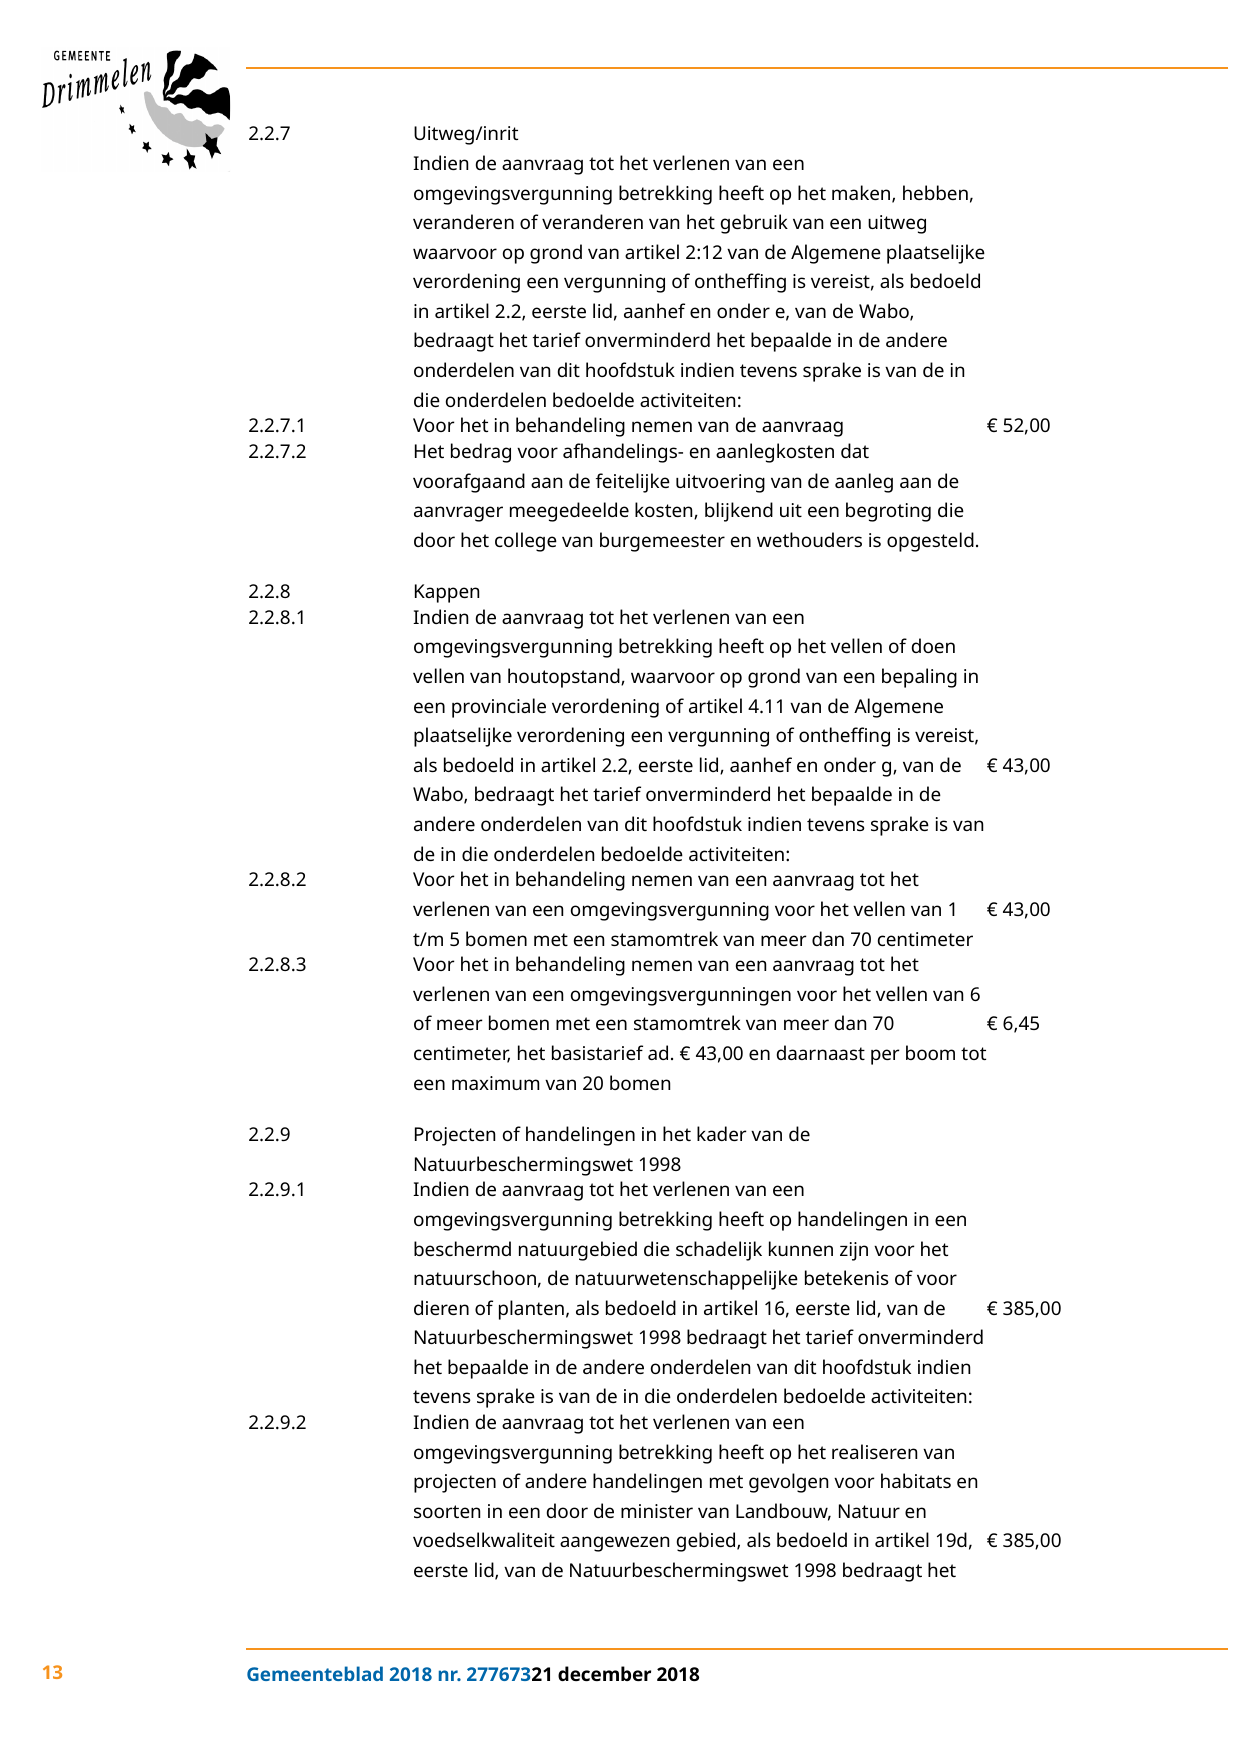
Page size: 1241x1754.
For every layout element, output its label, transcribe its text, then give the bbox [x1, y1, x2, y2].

table_cell [987, 1121, 1152, 1177]
table_cell [987, 438, 1152, 553]
table_cell 2.2.7.1 [248, 413, 413, 438]
table_cell [987, 553, 1152, 578]
table_cell [413, 95, 987, 121]
table_cell € 43,00 [987, 867, 1152, 951]
table_cell 2.2.7.2 [248, 438, 413, 553]
table_cell € 385,00 [987, 1409, 1152, 1583]
table_cell Uitweg/inrit Indien de aanvraag tot het verlenen van een omgevingsvergunning betrekking heeft op het maken, hebben, veranderen of veranderen van het gebruik van een uitweg waarvoor op grond van artikel 2:12 van de Algemene plaatselijke verordening een vergunning of ontheffing is vereist, als bedoeld in artikel 2.2, eerste lid, aanhef en onder e, van de Wabo, bedraagt het tarief onverminderd het bepaalde in de andere onderdelen van dit hoofdstuk indien tevens sprake is van de in die onderdelen bedoelde activiteiten: [413, 121, 987, 412]
table_cell € 385,00 [987, 1177, 1152, 1409]
table_cell 2.2.8.3 [248, 951, 413, 1096]
table_cell 2.2.9.1 [248, 1177, 413, 1409]
table_cell 2.2.7 [248, 121, 413, 412]
table_cell Indien de aanvraag tot het verlenen van een omgevingsvergunning betrekking heeft op het vellen of doen vellen van houtopstand, waarvoor op grond van een bepaling in een provinciale verordening of artikel 4.11 van de Algemene plaatselijke verordening een vergunning of ontheffing is vereist, als bedoeld in artikel 2.2, eerste lid, aanhef en onder g, van de Wabo, bedraagt het tarief onverminderd het bepaalde in de andere onderdelen van dit hoofdstuk indien tevens sprake is van de in die onderdelen bedoelde activiteiten: [413, 604, 987, 867]
table_cell [987, 1096, 1152, 1121]
table_cell [248, 1096, 413, 1121]
table_cell € 43,00 [987, 604, 1152, 867]
picture [41, 47, 231, 172]
table_cell Voor het in behandeling nemen van de aanvraag [413, 413, 987, 438]
table_cell Voor het in behandeling nemen van een aanvraag tot het verlenen van een omgevingsvergunning voor het vellen van 1 t/m 5 bomen met een stamomtrek van meer dan 70 centimeter [413, 867, 987, 951]
table_cell 2.2.8.1 [248, 604, 413, 867]
table_cell [987, 95, 1152, 121]
table_cell [987, 579, 1152, 604]
table_cell Projecten of handelingen in het kader van de Natuurbeschermingswet 1998 [413, 1121, 987, 1177]
table_cell [413, 1096, 987, 1121]
table_cell [248, 553, 413, 578]
table_cell 2.2.9.2 [248, 1409, 413, 1583]
table_cell Voor het in behandeling nemen van een aanvraag tot het verlenen van een omgevingsvergunningen voor het vellen van 6 of meer bomen met een stamomtrek van meer dan 70 centimeter, het basistarief ad. € 43,00 en daarnaast per boom tot een maximum van 20 bomen [413, 951, 987, 1096]
table_cell Het bedrag voor afhandelings- en aanlegkosten dat voorafgaand aan de feitelijke uitvoering van de aanleg aan de aanvrager meegedeelde kosten, blijkend uit een begroting die door het college van burgemeester en wethouders is opgesteld. [413, 438, 987, 553]
table_cell Indien de aanvraag tot het verlenen van een omgevingsvergunning betrekking heeft op handelingen in een beschermd natuurgebied die schadelijk kunnen zijn voor het natuurschoon, de natuurwetenschappelijke betekenis of voor dieren of planten, als bedoeld in artikel 16, eerste lid, van de Natuurbeschermingswet 1998 bedraagt het tarief onverminderd het bepaalde in de andere onderdelen van dit hoofdstuk indien tevens sprake is van de in die onderdelen bedoelde activiteiten: [413, 1177, 987, 1409]
table_cell [413, 553, 987, 578]
table_cell € 52,00 [987, 413, 1152, 438]
table_cell Kappen [413, 579, 987, 604]
table_cell 2.2.9 [248, 1121, 413, 1177]
table_cell € 6,45 [987, 951, 1152, 1096]
table_cell [987, 121, 1152, 412]
table_cell Indien de aanvraag tot het verlenen van een omgevingsvergunning betrekking heeft op het realiseren van projecten of andere handelingen met gevolgen voor habitats en soorten in een door de minister van Landbouw, Natuur en voedselkwaliteit aangewezen gebied, als bedoeld in artikel 19d, eerste lid, van de Natuurbeschermingswet 1998 bedraagt het [413, 1409, 987, 1583]
table_cell [248, 95, 413, 121]
table_cell 2.2.8.2 [248, 867, 413, 951]
table_cell 2.2.8 [248, 579, 413, 604]
